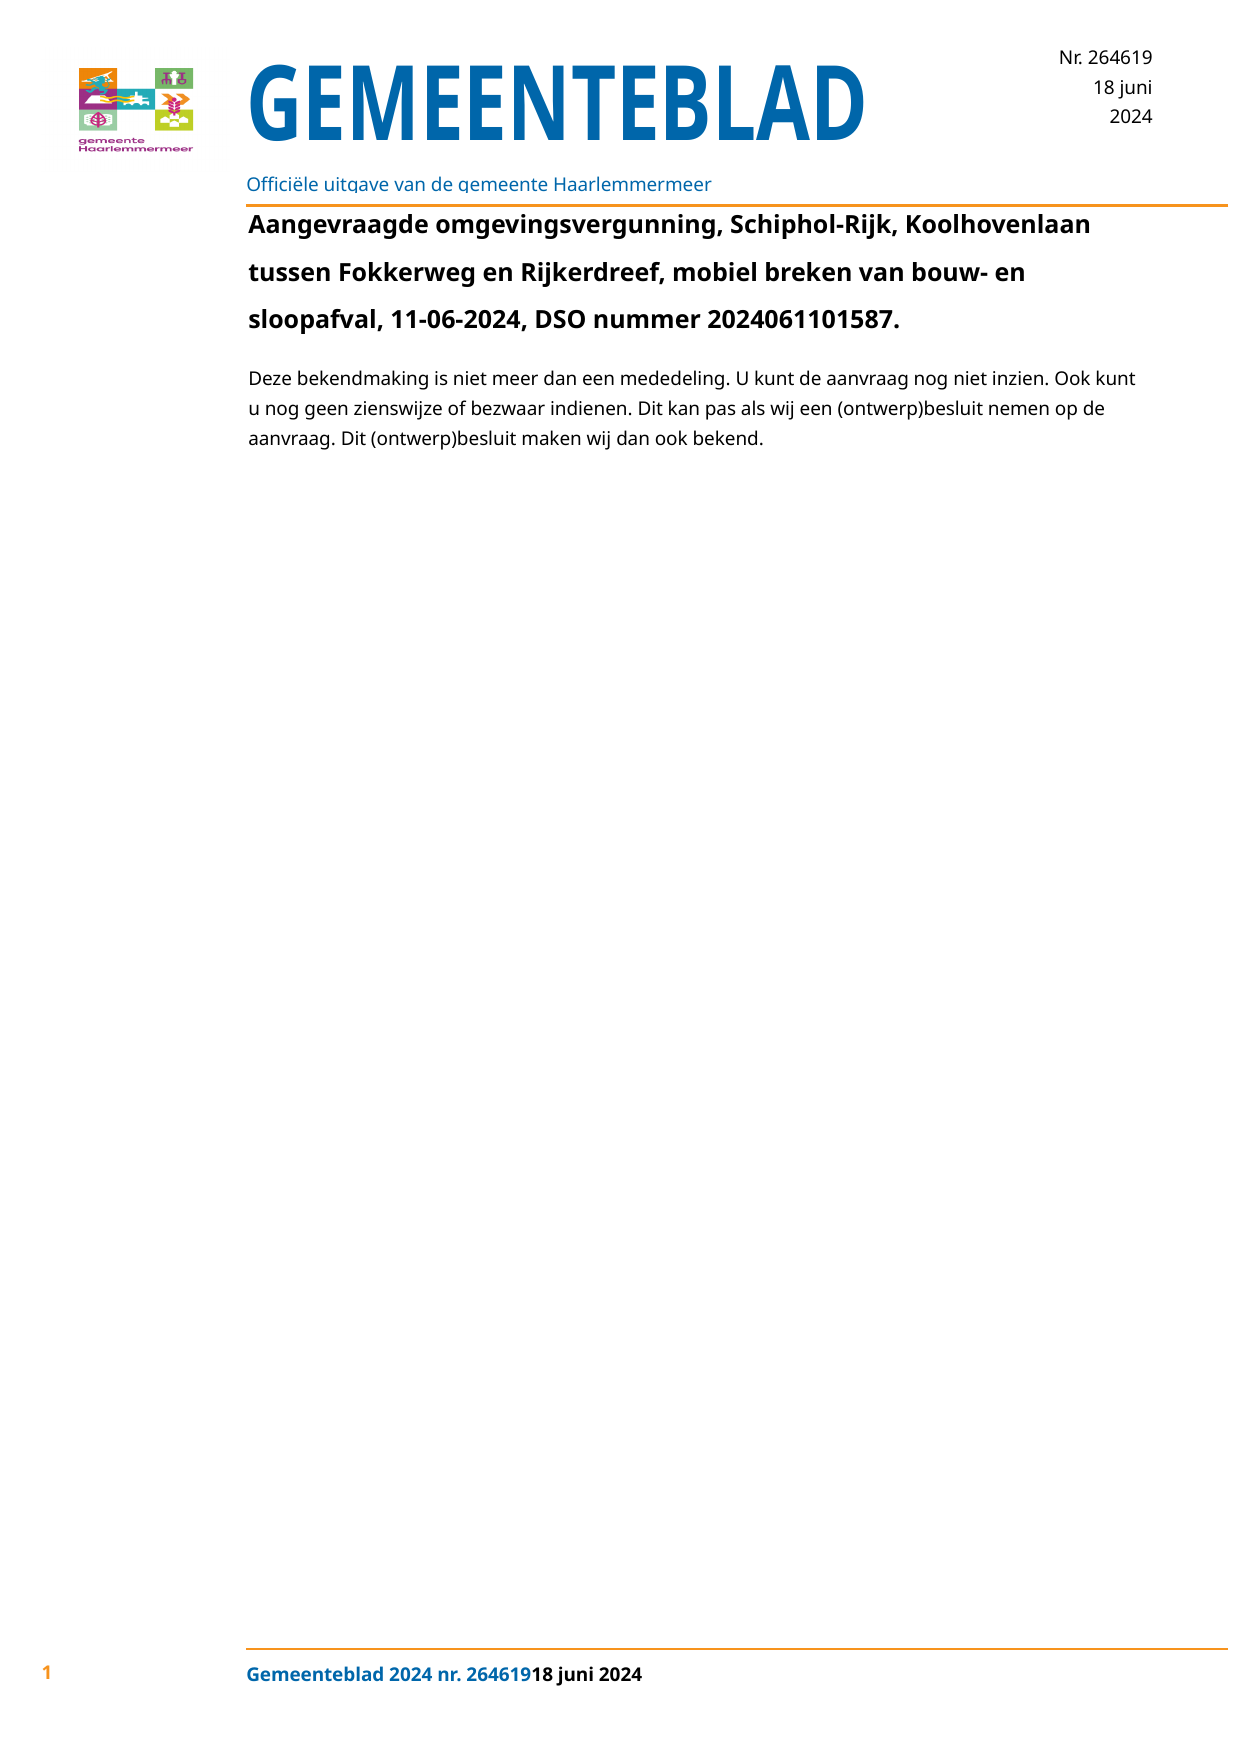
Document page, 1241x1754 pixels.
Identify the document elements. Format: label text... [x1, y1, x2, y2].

text Aangevraagde omgevingsvergunning, Schiphol-Rijk, Koolhovenlaan tussen Fokkerweg en Rijkerdreef, mobiel breken van bouw- en sloopafval, 11-06-2024, DSO nummer 2024061101587. [248, 207, 1152, 336]
picture [41, 47, 231, 172]
text Deze bekendmaking is niet meer dan een mededeling. U kunt de aanvraag nog niet inzien. Ook kunt u nog geen zienswijze of bezwaar indienen. Dit kan pas als wij een (ontwerp)besluit nemen op de aanvraag. Dit (ontwerp)besluit maken wij dan ook bekend. [248, 366, 1152, 450]
